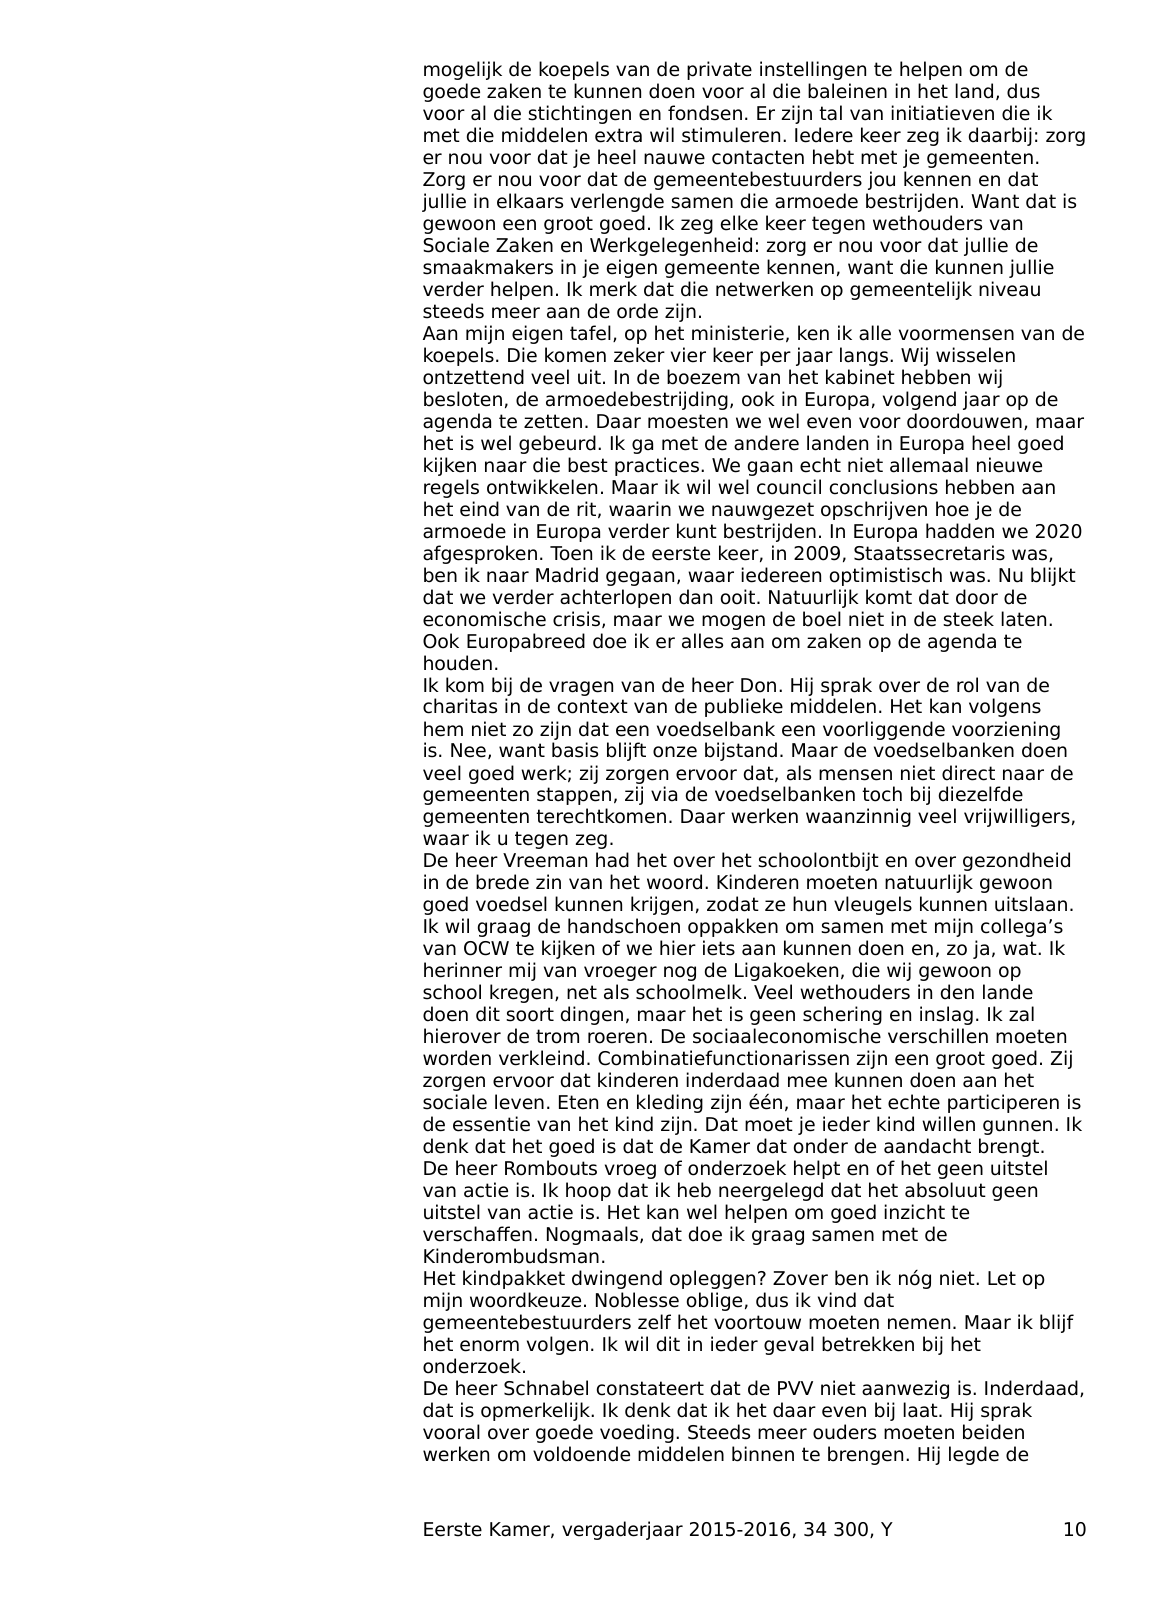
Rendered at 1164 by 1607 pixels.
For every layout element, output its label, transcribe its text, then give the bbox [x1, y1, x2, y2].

text Ik kom bij de vragen van de heer Don. Hij sprak over de rol van de charitas in de context van de publieke middelen. Het kan volgens hem niet zo zijn dat een voedselbank een voorliggende voorziening is. Nee, want basis blijft onze bijstand. Maar de voedselbanken doen veel goed werk; zij zorgen ervoor dat, als mensen niet direct naar de gemeenten stappen, zij via de voedselbanken toch bij diezelfde gemeenten terechtkomen. Daar werken waanzinnig veel vrijwilligers, waar ik u tegen zeg. [422, 674, 1087, 850]
text De heer Vreeman had het over het schoolontbijt en over gezondheid in de brede zin van het woord. Kinderen moeten natuurlijk gewoon goed voedsel kunnen krijgen, zodat ze hun vleugels kunnen uitslaan. Ik wil graag de handschoen oppakken om samen met mijn collega’s van OCW te kijken of we hier iets aan kunnen doen en, zo ja, wat. Ik herinner mij van vroeger nog de Ligakoeken, die wij gewoon op school kregen, net als schoolmelk. Veel wethouders in den lande doen dit soort dingen, maar het is geen schering en inslag. Ik zal hierover de trom roeren. De sociaaleconomische verschillen moeten worden verkleind. Combinatiefunctionarissen zijn een groot goed. Zij zorgen ervoor dat kinderen inderdaad mee kunnen doen aan het sociale leven. Eten en kleding zijn één, maar het echte participeren is de essentie van het kind zijn. Dat moet je ieder kind willen gunnen. Ik denk dat het goed is dat de Kamer dat onder de aandacht brengt. [422, 850, 1087, 1158]
text mogelijk de koepels van de private instellingen te helpen om de goede zaken te kunnen doen voor al die baleinen in het land, dus voor al die stichtingen en fondsen. Er zijn tal van initiatieven die ik met die middelen extra wil stimuleren. Iedere keer zeg ik daarbij: zorg er nou voor dat je heel nauwe contacten hebt met je gemeenten. Zorg er nou voor dat de gemeentebestuurders jou kennen en dat jullie in elkaars verlengde samen die armoede bestrijden. Want dat is gewoon een groot goed. Ik zeg elke keer tegen wethouders van Sociale Zaken en Werkgelegenheid: zorg er nou voor dat jullie de smaakmakers in je eigen gemeente kennen, want die kunnen jullie verder helpen. Ik merk dat die netwerken op gemeentelijk niveau steeds meer aan de orde zijn. [422, 59, 1087, 323]
text Het kindpakket dwingend opleggen? Zover ben ik nóg niet. Let op mijn woordkeuze. Noblesse oblige, dus ik vind dat gemeentebestuurders zelf het voortouw moeten nemen. Maar ik blijf het enorm volgen. Ik wil dit in ieder geval betrekken bij het onderzoek. [422, 1268, 1087, 1378]
text De heer Schnabel constateert dat de PVV niet aanwezig is. Inderdaad, dat is opmerkelijk. Ik denk dat ik het daar even bij laat. Hij sprak vooral over goede voeding. Steeds meer ouders moeten beiden werken om voldoende middelen binnen te brengen. Hij legde de [422, 1378, 1087, 1466]
text De heer Rombouts vroeg of onderzoek helpt en of het geen uitstel van actie is. Ik hoop dat ik heb neergelegd dat het absoluut geen uitstel van actie is. Het kan wel helpen om goed inzicht te verschaffen. Nogmaals, dat doe ik graag samen met de Kinderombudsman. [422, 1158, 1087, 1268]
text Aan mijn eigen tafel, op het ministerie, ken ik alle voormensen van de koepels. Die komen zeker vier keer per jaar langs. Wij wisselen ontzettend veel uit. In de boezem van het kabinet hebben wij besloten, de armoedebestrijding, ook in Europa, volgend jaar op de agenda te zetten. Daar moesten we wel even voor doordouwen, maar het is wel gebeurd. Ik ga met de andere landen in Europa heel goed kijken naar die best practices. We gaan echt niet allemaal nieuwe regels ontwikkelen. Maar ik wil wel council conclusions hebben aan het eind van de rit, waarin we nauwgezet opschrijven hoe je de armoede in Europa verder kunt bestrijden. In Europa hadden we 2020 afgesproken. Toen ik de eerste keer, in 2009, Staatssecretaris was, ben ik naar Madrid gegaan, waar iedereen optimistisch was. Nu blijkt dat we verder achterlopen dan ooit. Natuurlijk komt dat door de economische crisis, maar we mogen de boel niet in de steek laten. Ook Europabreed doe ik er alles aan om zaken op de agenda te houden. [422, 323, 1087, 674]
